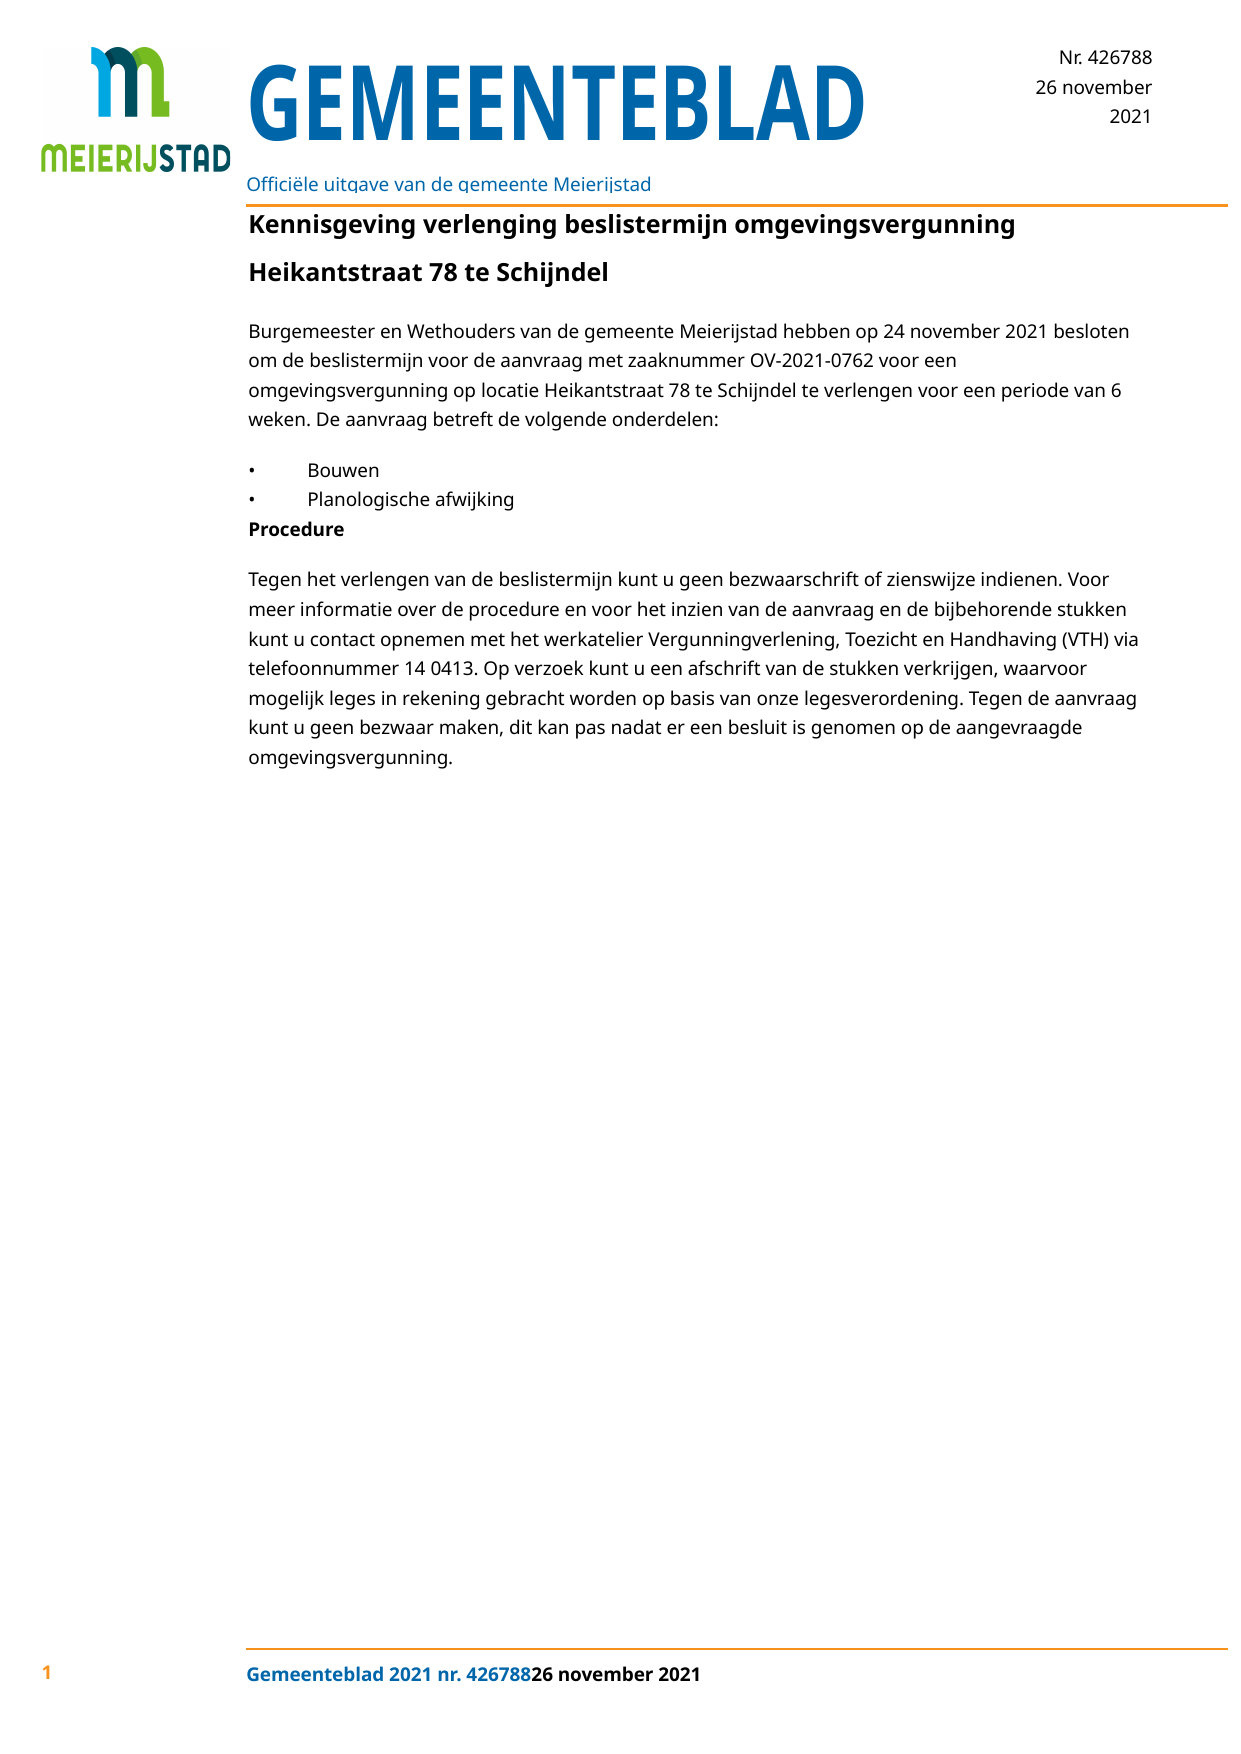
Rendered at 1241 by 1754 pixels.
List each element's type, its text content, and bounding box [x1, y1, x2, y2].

picture [41, 47, 231, 172]
text Kennisgeving verlenging beslistermijn omgevingsvergunning Heikantstraat 78 te Schijndel [248, 207, 1152, 288]
text Tegen het verlengen van de beslistermijn kunt u geen bezwaarschrift of zienswijze indienen. Voor meer informatie over de procedure en voor het inzien van de aanvraag en de bijbehorende stukken kunt u contact opnemen met het werkatelier Vergunningverlening, Toezicht en Handhaving (VTH) via telefoonnummer 14 0413. Op verzoek kunt u een afschrift van de stukken verkrijgen, waarvoor mogelijk leges in rekening gebracht worden op basis van onze legesverordening. Tegen de aanvraag kunt u geen bezwaar maken, dit kan pas nadat er een besluit is genomen op de aangevraagde omgevingsvergunning. [248, 567, 1152, 770]
list Planologische afwijking [248, 487, 1152, 512]
list Bouwen [248, 457, 1152, 483]
text Procedure [248, 516, 1152, 542]
text Burgemeester en Wethouders van de gemeente Meierijstad hebben op 24 november 2021 besloten om de beslistermijn voor de aanvraag met zaaknummer OV-2021-0762 voor een omgevingsvergunning op locatie Heikantstraat 78 te Schijndel te verlengen voor een periode van 6 weken. De aanvraag betreft de volgende onderdelen: [248, 318, 1152, 432]
